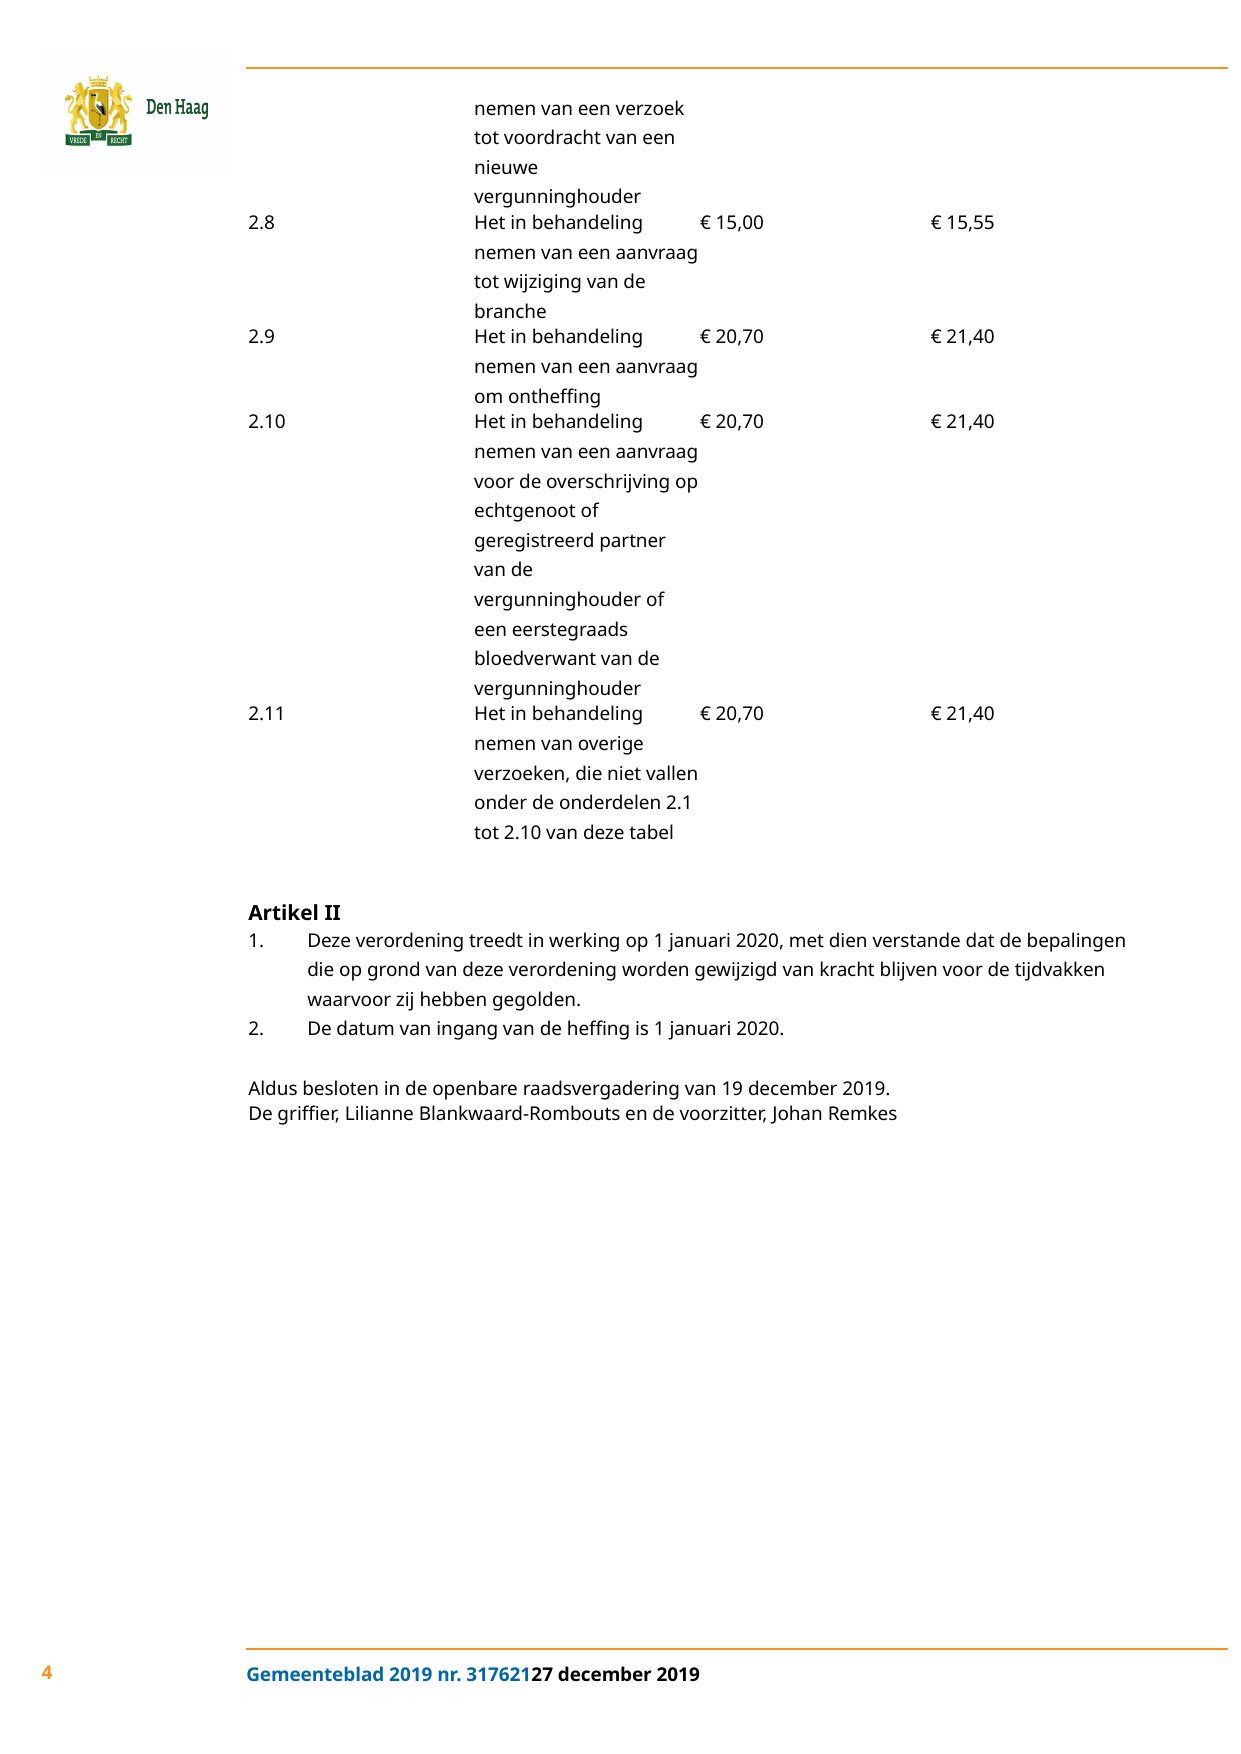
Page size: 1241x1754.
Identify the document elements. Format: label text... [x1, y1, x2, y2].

table_cell € 20,70 [700, 409, 926, 701]
table_cell 2.10 [248, 409, 474, 701]
table_cell [248, 95, 474, 209]
table_cell € 21,40 [926, 324, 1152, 409]
picture [41, 47, 231, 172]
text Artikel II [248, 898, 1152, 927]
table_cell Het in behandeling nemen van een aanvraag tot wijziging van de branche [474, 209, 700, 324]
table_cell Het in behandeling nemen van overige verzoeken, die niet vallen onder de onderdelen 2.1 tot 2.10 van deze tabel [474, 701, 700, 845]
table_cell € 21,40 [926, 701, 1152, 845]
text Aldus besloten in de openbare raadsvergadering van 19 december 2019. [248, 1075, 1152, 1100]
table_cell 2.11 [248, 701, 474, 845]
table_cell Het in behandeling nemen van een aanvraag voor de overschrijving op echtgenoot of geregistreerd partner van de vergunninghouder of een eerstegraads bloedverwant van de vergunninghouder [474, 409, 700, 701]
table_cell € 20,70 [700, 324, 926, 409]
list De datum van ingang van de heffing is 1 januari 2020. [248, 1016, 1152, 1041]
table_cell 2.9 [248, 324, 474, 409]
table_cell € 15,55 [926, 209, 1152, 324]
table_cell € 15,00 [700, 209, 926, 324]
table_cell 2.8 [248, 209, 474, 324]
table_cell € 21,40 [926, 409, 1152, 701]
table_cell Het in behandeling nemen van een aanvraag om ontheffing [474, 324, 700, 409]
text De griffier, Lilianne Blankwaard-Rombouts en de voorzitter, Johan Remkes [248, 1100, 1152, 1126]
table_cell [926, 95, 1152, 209]
table_cell € 20,70 [700, 701, 926, 845]
list Deze verordening treedt in werking op 1 januari 2020, met dien verstande dat de bepalingen die op grond van deze verordening worden gewijzigd van kracht blijven voor de tijdvakken waarvoor zij hebben gegolden. [248, 927, 1152, 1012]
table_cell [700, 95, 926, 209]
table_cell nemen van een verzoek tot voordracht van een nieuwe vergunninghouder [474, 95, 700, 209]
